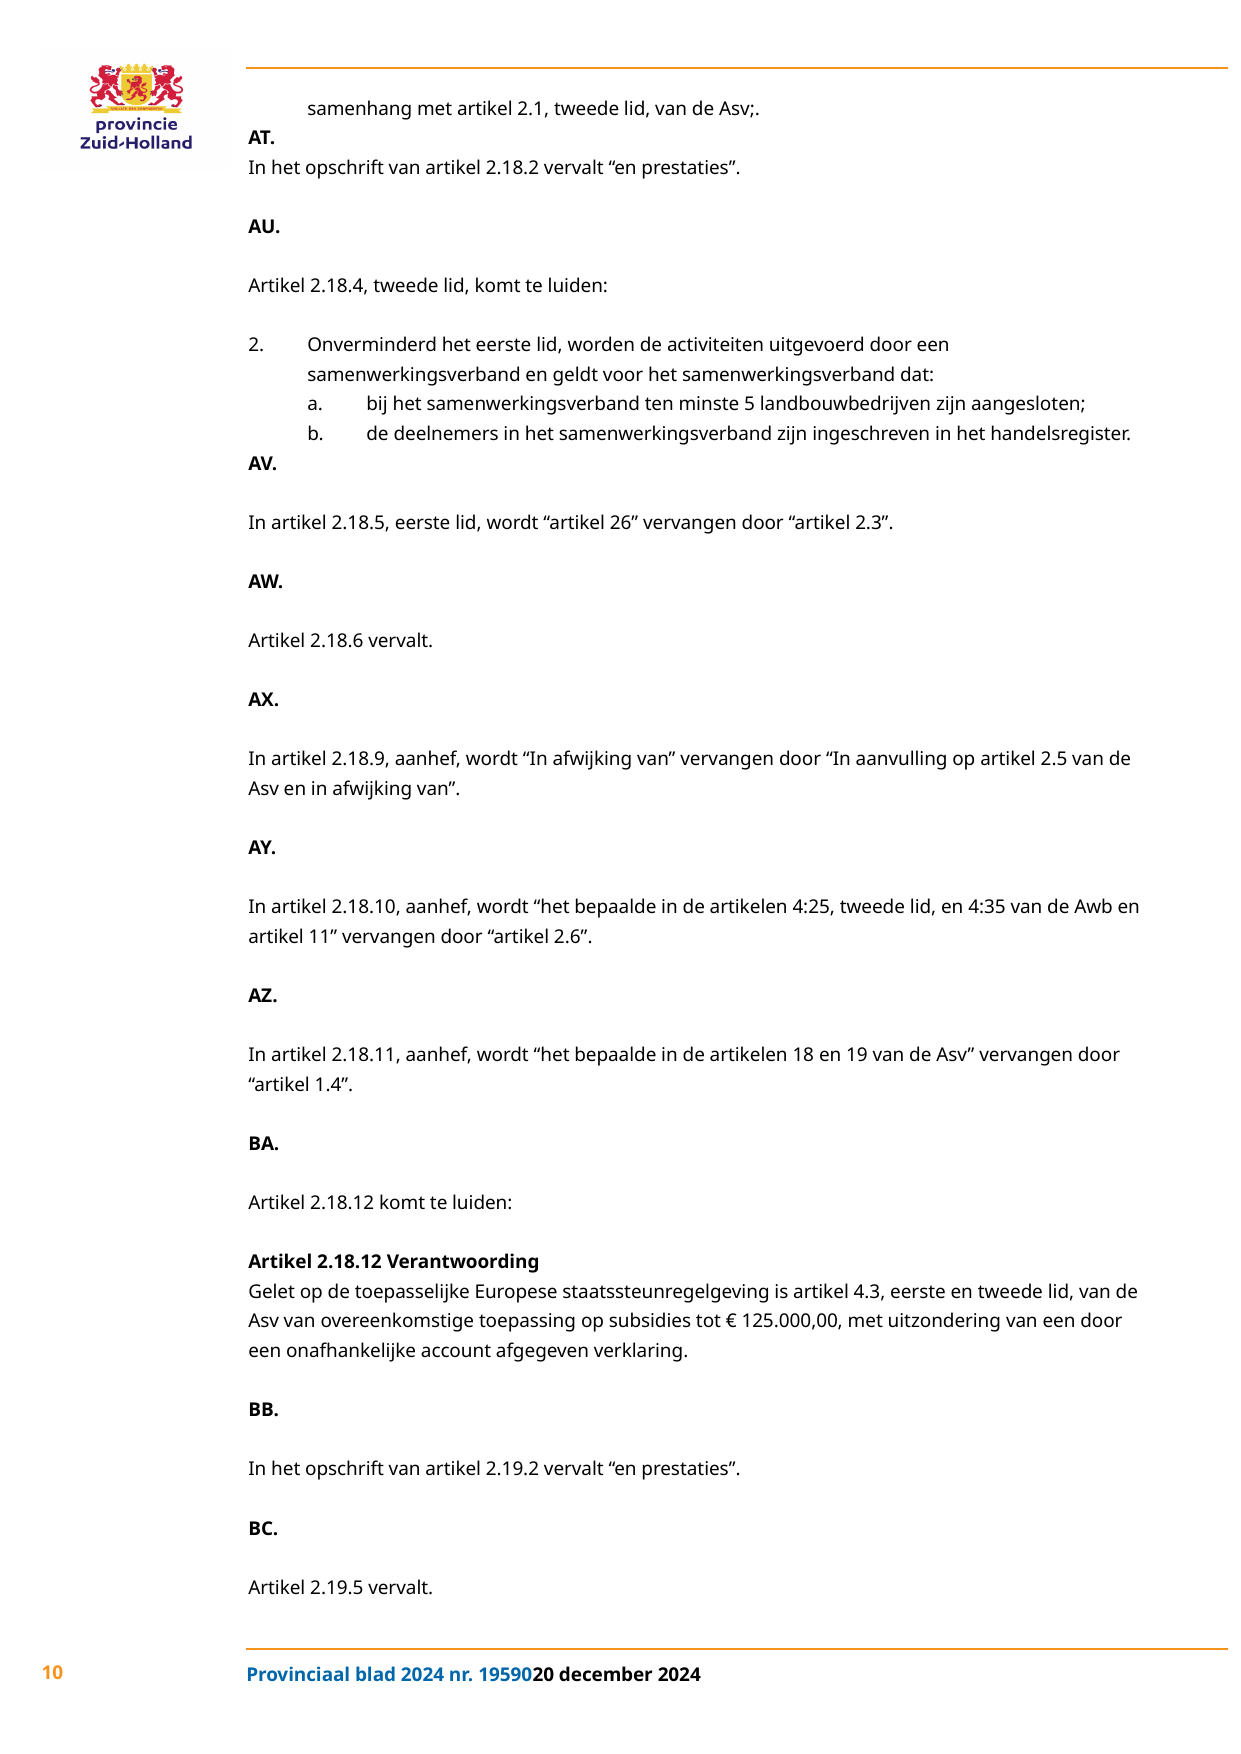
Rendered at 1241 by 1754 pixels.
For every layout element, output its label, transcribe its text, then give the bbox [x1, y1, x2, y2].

text BB. [248, 1396, 1152, 1422]
text Artikel 2.18.12 Verantwoording [248, 1248, 1152, 1274]
text In artikel 2.18.5, eerste lid, wordt “artikel 26” vervangen door “artikel 2.3”. [248, 509, 1152, 535]
text AT. [248, 124, 1152, 150]
text In artikel 2.18.9, aanhef, wordt “In afwijking van” vervangen door “In aanvulling op artikel 2.5 van de Asv en in afwijking van”. [248, 746, 1152, 801]
text AU. [248, 213, 1152, 239]
text Artikel 2.18.4, tweede lid, komt te luiden: [248, 272, 1152, 298]
text Gelet op de toepasselijke Europese staatssteunregelgeving is artikel 4.3, eerste en tweede lid, van de Asv van overeenkomstige toepassing op subsidies tot € 125.000,00, met uitzondering van een door een onafhankelijke account afgegeven verklaring. [248, 1278, 1152, 1363]
list Onverminderd het eerste lid, worden de activiteiten uitgevoerd door een samenwerkingsverband en geldt voor het samenwerkingsverband dat: [248, 331, 1152, 387]
list samenhang met artikel 2.1, tweede lid, van de Asv;. [248, 95, 1152, 121]
text In artikel 2.18.10, aanhef, wordt “het bepaalde in de artikelen 4:25, tweede lid, en 4:35 van de Awb en artikel 11” vervangen door “artikel 2.6”. [248, 893, 1152, 949]
text In het opschrift van artikel 2.19.2 vervalt “en prestaties”. [248, 1456, 1152, 1481]
text In het opschrift van artikel 2.18.2 vervalt “en prestaties”. [248, 154, 1152, 180]
text BA. [248, 1130, 1152, 1156]
text AY. [248, 834, 1152, 860]
text AV. [248, 450, 1152, 476]
picture [41, 47, 231, 172]
text AX. [248, 686, 1152, 712]
text Artikel 2.18.6 vervalt. [248, 627, 1152, 653]
text AW. [248, 568, 1152, 594]
text In artikel 2.18.11, aanhef, wordt “het bepaalde in de artikelen 18 en 19 van de Asv” vervangen door “artikel 1.4”. [248, 1041, 1152, 1097]
text BC. [248, 1515, 1152, 1541]
text Artikel 2.19.5 vervalt. [248, 1574, 1152, 1600]
list bij het samenwerkingsverband ten minste 5 landbouwbedrijven zijn aangesloten; [307, 391, 1152, 416]
text Artikel 2.18.12 komt te luiden: [248, 1189, 1152, 1215]
text AZ. [248, 982, 1152, 1008]
list de deelnemers in het samenwerkingsverband zijn ingeschreven in het handelsregister. [307, 420, 1152, 446]
